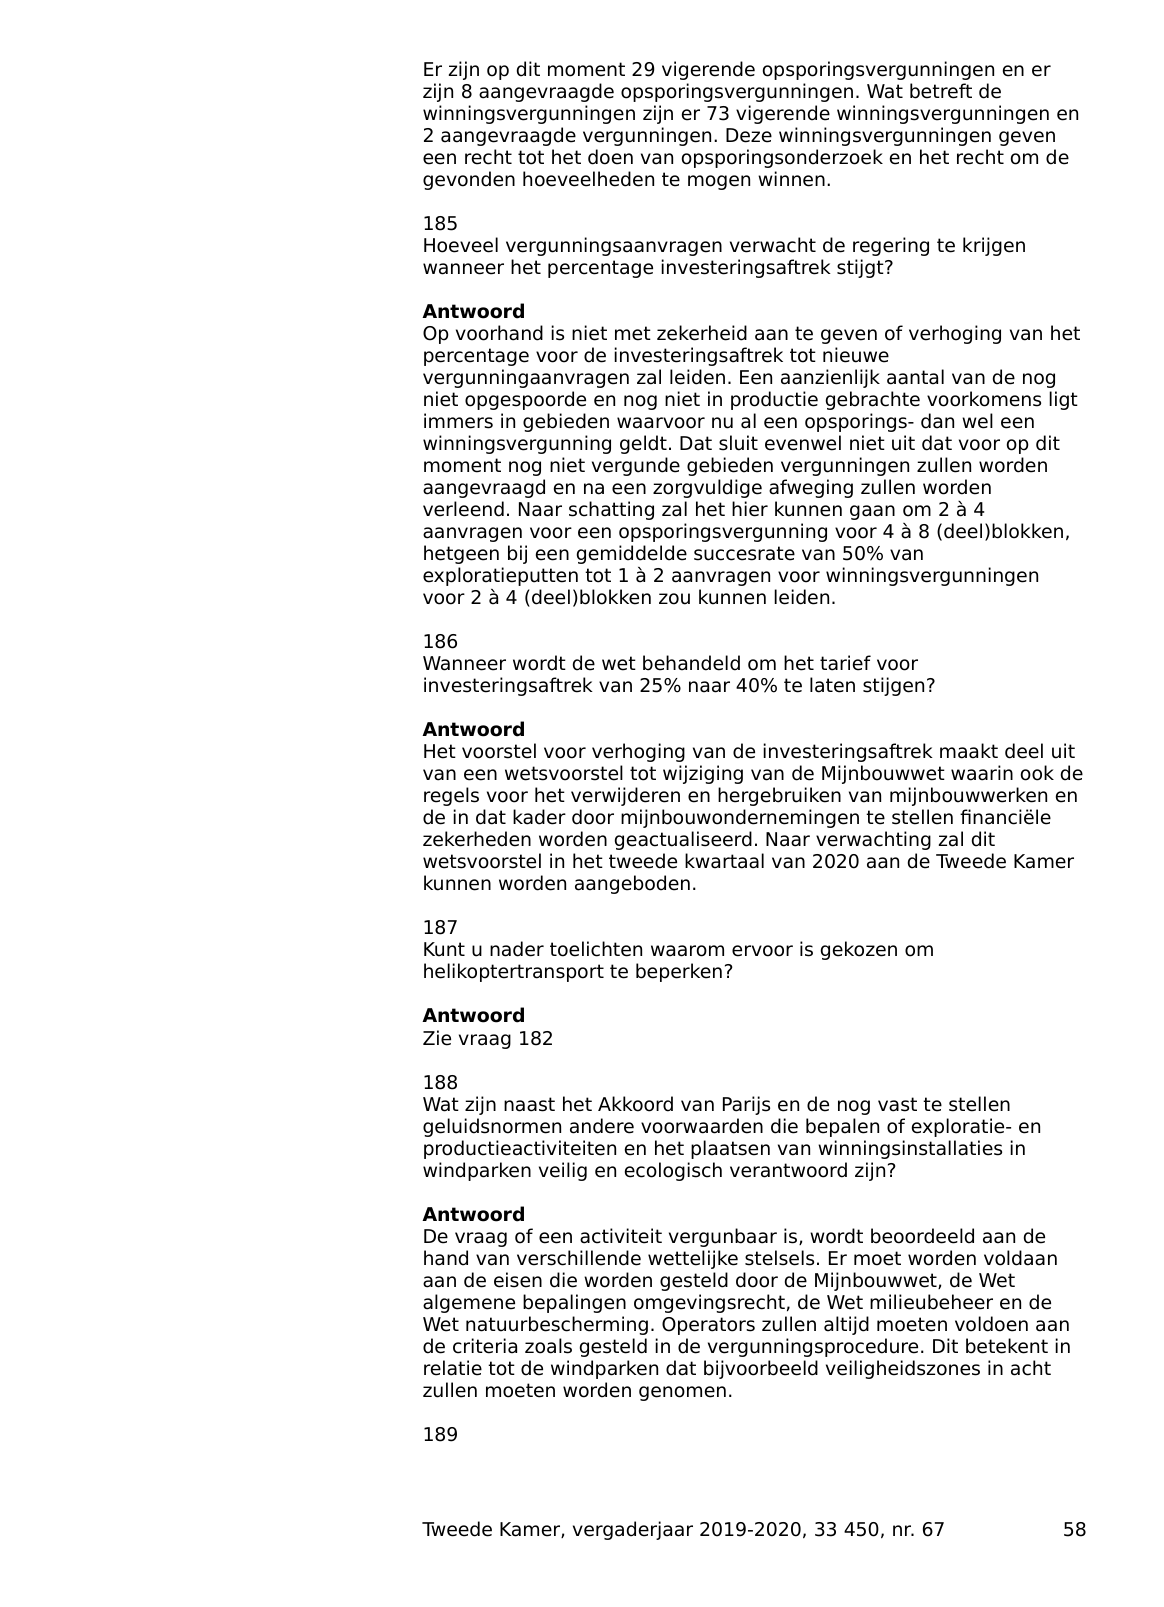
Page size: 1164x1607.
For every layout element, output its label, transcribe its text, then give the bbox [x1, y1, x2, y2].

text 187 [422, 917, 1087, 939]
text Hoeveel vergunningsaanvragen verwacht de regering te krijgen wanneer het percentage investeringsaftrek stijgt? [422, 235, 1087, 279]
text Antwoord [422, 719, 1087, 741]
text Kunt u nader toelichten waarom ervoor is gekozen om helikoptertransport te beperken? [422, 939, 1087, 983]
text Op voorhand is niet met zekerheid aan te geven of verhoging van het percentage voor de investeringsaftrek tot nieuwe vergunningaanvragen zal leiden. Een aanzienlijk aantal van de nog niet opgespoorde en nog niet in productie gebrachte voorkomens ligt immers in gebieden waarvoor nu al een opsporings- dan wel een winningsvergunning geldt. Dat sluit evenwel niet uit dat voor op dit moment nog niet vergunde gebieden vergunningen zullen worden aangevraagd en na een zorgvuldige afweging zullen worden verleend. Naar schatting zal het hier kunnen gaan om 2 à 4 aanvragen voor een opsporingsvergunning voor 4 à 8 (deel)blokken, hetgeen bij een gemiddelde succesrate van 50% van exploratieputten tot 1 à 2 aanvragen voor winningsvergunningen voor 2 à 4 (deel)blokken zou kunnen leiden. [422, 323, 1087, 609]
text Het voorstel voor verhoging van de investeringsaftrek maakt deel uit van een wetsvoorstel tot wijziging van de Mijnbouwwet waarin ook de regels voor het verwijderen en hergebruiken van mijnbouwwerken en de in dat kader door mijnbouwondernemingen te stellen financiële zekerheden worden geactualiseerd. Naar verwachting zal dit wetsvoorstel in het tweede kwartaal van 2020 aan de Tweede Kamer kunnen worden aangeboden. [422, 741, 1087, 895]
text De vraag of een activiteit vergunbaar is, wordt beoordeeld aan de hand van verschillende wettelijke stelsels. Er moet worden voldaan aan de eisen die worden gesteld door de Mijnbouwwet, de Wet algemene bepalingen omgevingsrecht, de Wet milieubeheer en de Wet natuurbescherming. Operators zullen altijd moeten voldoen aan de criteria zoals gesteld in de vergunningsprocedure. Dit betekent in relatie tot de windparken dat bijvoorbeeld veiligheidszones in acht zullen moeten worden genomen. [422, 1226, 1087, 1401]
text Zie vraag 182 [422, 1027, 1087, 1049]
text 189 [422, 1424, 1087, 1446]
text 188 [422, 1072, 1087, 1093]
text Antwoord [422, 1204, 1087, 1226]
text Antwoord [422, 1005, 1087, 1027]
text Antwoord [422, 301, 1087, 323]
text Wanneer wordt de wet behandeld om het tarief voor investeringsaftrek van 25% naar 40% te laten stijgen? [422, 653, 1087, 697]
text Er zijn op dit moment 29 vigerende opsporingsvergunningen en er zijn 8 aangevraagde opsporingsvergunningen. Wat betreft de winningsvergunningen zijn er 73 vigerende winningsvergunningen en 2 aangevraagde vergunningen. Deze winningsvergunningen geven een recht tot het doen van opsporingsonderzoek en het recht om de gevonden hoeveelheden te mogen winnen. [422, 59, 1087, 191]
text 185 [422, 213, 1087, 235]
text Wat zijn naast het Akkoord van Parijs en de nog vast te stellen geluidsnormen andere voorwaarden die bepalen of exploratie- en productieactiviteiten en het plaatsen van winningsinstallaties in windparken veilig en ecologisch verantwoord zijn? [422, 1093, 1087, 1181]
text 186 [422, 631, 1087, 653]
